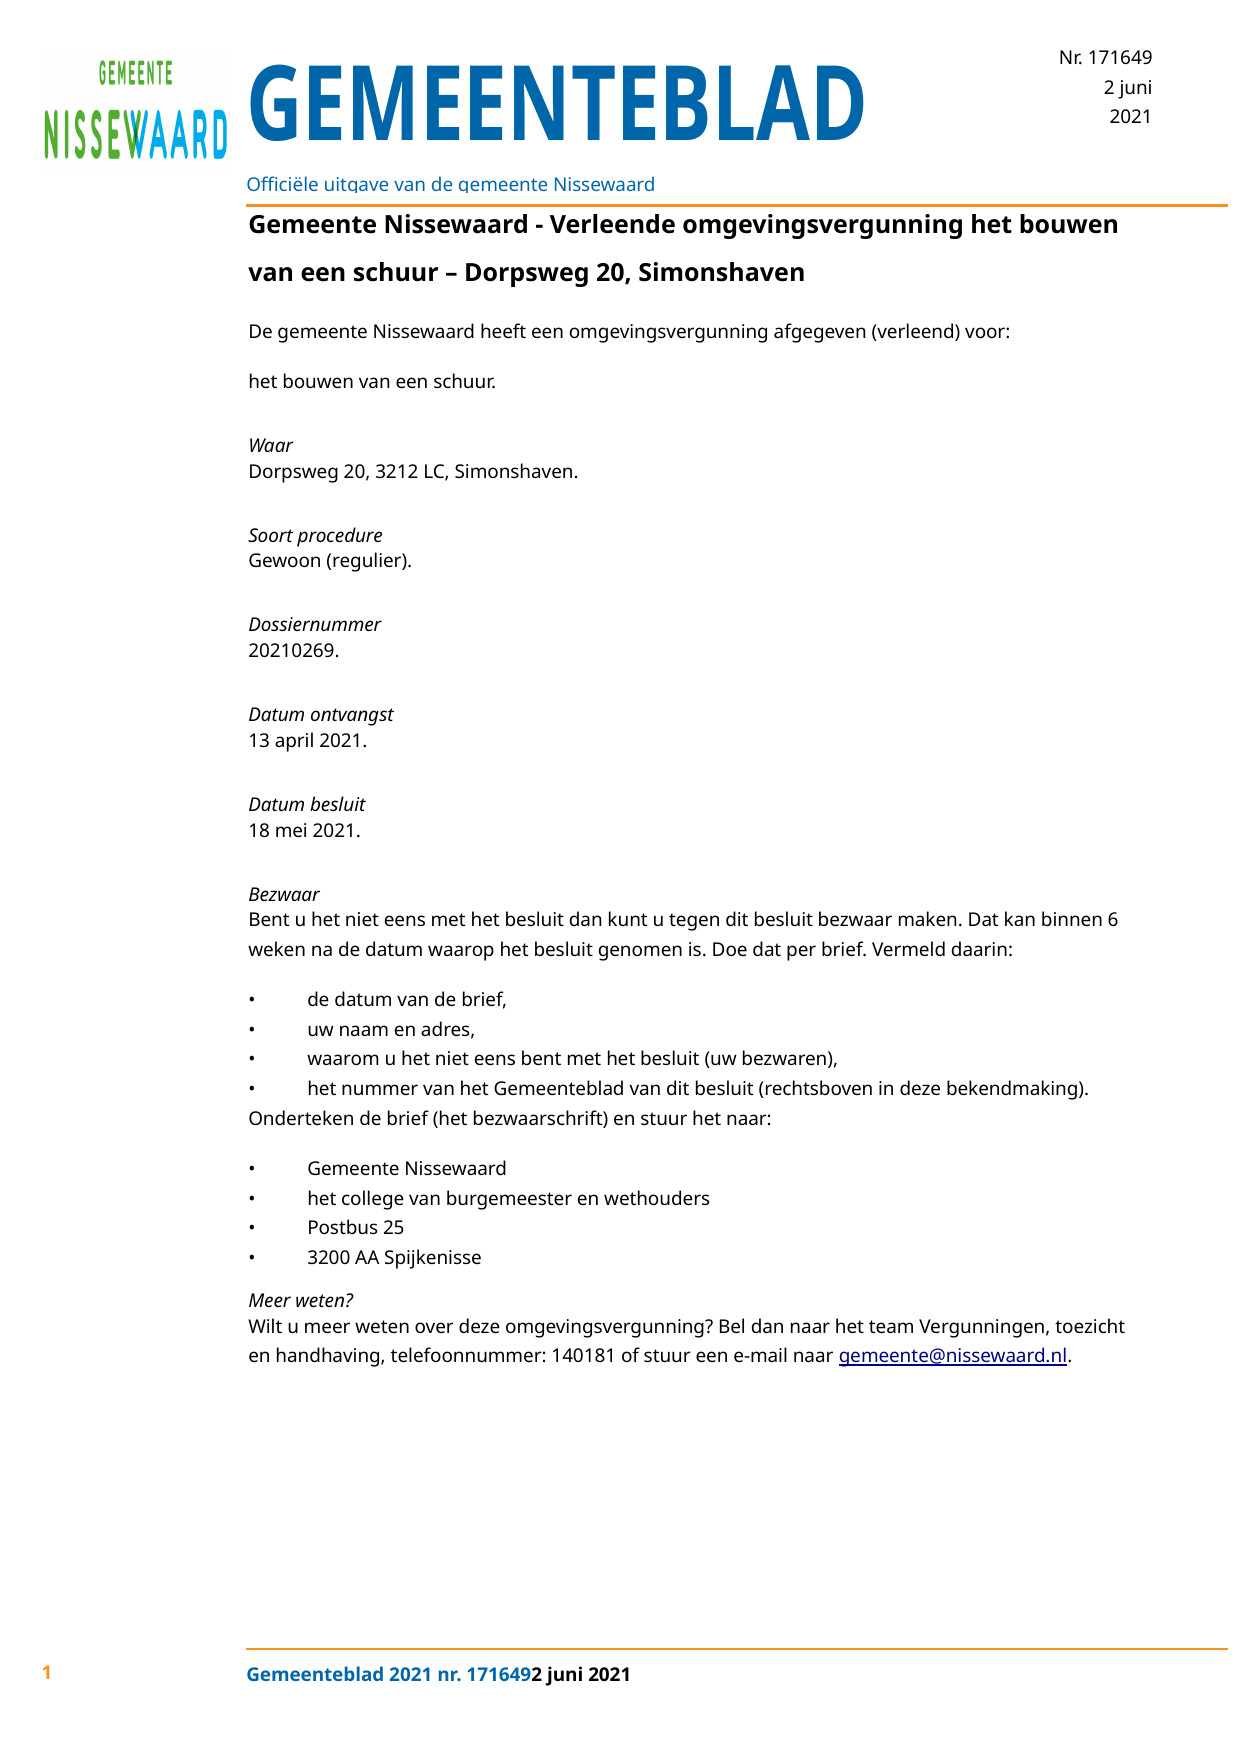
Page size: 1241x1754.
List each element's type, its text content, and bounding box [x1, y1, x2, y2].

text Wilt u meer weten over deze omgevingsvergunning? Bel dan naar het team Vergunningen, toezicht en handhaving, telefoonnummer: 140181 of stuur een e-mail naar gemeente@nissewaard.nl. [248, 1313, 1152, 1368]
list Gemeente Nissewaard [248, 1155, 1152, 1181]
text De gemeente Nissewaard heeft een omgevingsvergunning afgegeven (verleend) voor: [248, 318, 1152, 344]
text Gemeente Nissewaard - Verleende omgevingsvergunning het bouwen van een schuur – Dorpsweg 20, Simonshaven [248, 207, 1152, 288]
text Datum ontvangst [248, 701, 1152, 727]
text 20210269. [248, 637, 1152, 663]
picture [41, 47, 231, 172]
list 3200 AA Spijkenisse [248, 1244, 1152, 1270]
list het college van burgemeester en wethouders [248, 1185, 1152, 1211]
text Soort procedure [248, 522, 1152, 548]
text Dorpsweg 20, 3212 LC, Simonshaven. [248, 458, 1152, 484]
list het nummer van het Gemeenteblad van dit besluit (rechtsboven in deze bekendmaking). [248, 1075, 1152, 1101]
text 13 april 2021. [248, 727, 1152, 753]
text Gewoon (regulier). [248, 548, 1152, 573]
text Onderteken de brief (het bezwaarschrift) en stuur het naar: [248, 1105, 1152, 1131]
list uw naam en adres, [248, 1016, 1152, 1042]
text Bent u het niet eens met het besluit dan kunt u tegen dit besluit bezwaar maken. Dat kan binnen 6 weken na de datum waarop het besluit genomen is. Doe dat per brief. Vermeld daarin: [248, 906, 1152, 962]
list Postbus 25 [248, 1214, 1152, 1240]
list waarom u het niet eens bent met het besluit (uw bezwaren), [248, 1046, 1152, 1071]
text 18 mei 2021. [248, 817, 1152, 842]
text Meer weten? [248, 1287, 1152, 1313]
text Bezwaar [248, 881, 1152, 906]
text Waar [248, 432, 1152, 458]
list de datum van de brief, [248, 986, 1152, 1012]
text het bouwen van een schuur. [248, 368, 1152, 394]
text Dossiernummer [248, 612, 1152, 637]
text Datum besluit [248, 791, 1152, 817]
